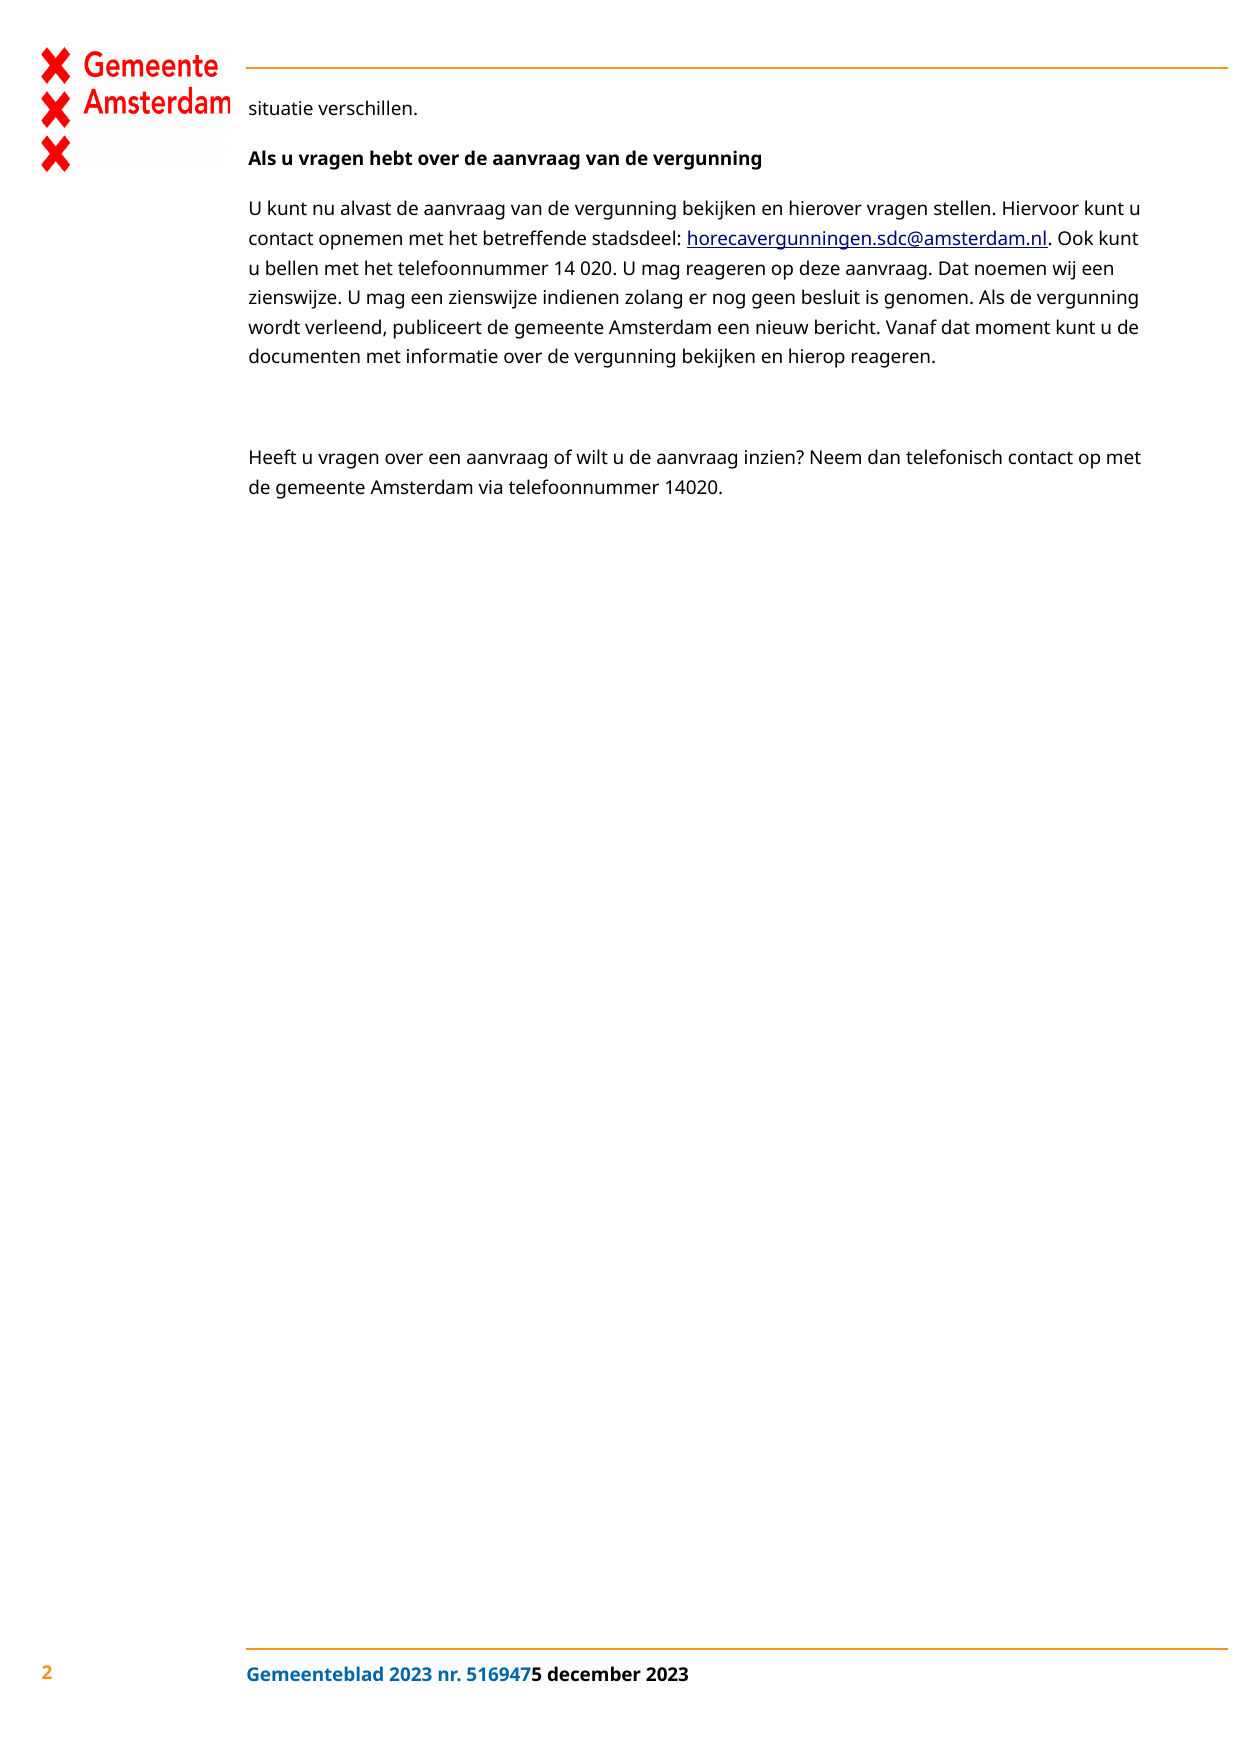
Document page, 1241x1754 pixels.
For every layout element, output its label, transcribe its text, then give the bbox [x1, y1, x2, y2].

text U kunt nu alvast de aanvraag van de vergunning bekijken en hierover vragen stellen. Hiervoor kunt u contact opnemen met het betreffende stadsdeel: horecavergunningen.sdc@amsterdam.nl. Ook kunt u bellen met het telefoonnummer 14 020. U mag reageren op deze aanvraag. Dat noemen wij een zienswijze. U mag een zienswijze indienen zolang er nog geen besluit is genomen. Als de vergunning wordt verleend, publiceert de gemeente Amsterdam een nieuw bericht. Vanaf dat moment kunt u de documenten met informatie over de vergunning bekijken en hierop reageren. [248, 196, 1152, 369]
text Heeft u vragen over een aanvraag of wilt u de aanvraag inzien? Neem dan telefonisch contact op met de gemeente Amsterdam via telefoonnummer 14020. [248, 444, 1152, 500]
text situatie verschillen. [248, 95, 1152, 121]
picture [41, 47, 231, 172]
text Als u vragen hebt over de aanvraag van de vergunning [248, 145, 1152, 171]
